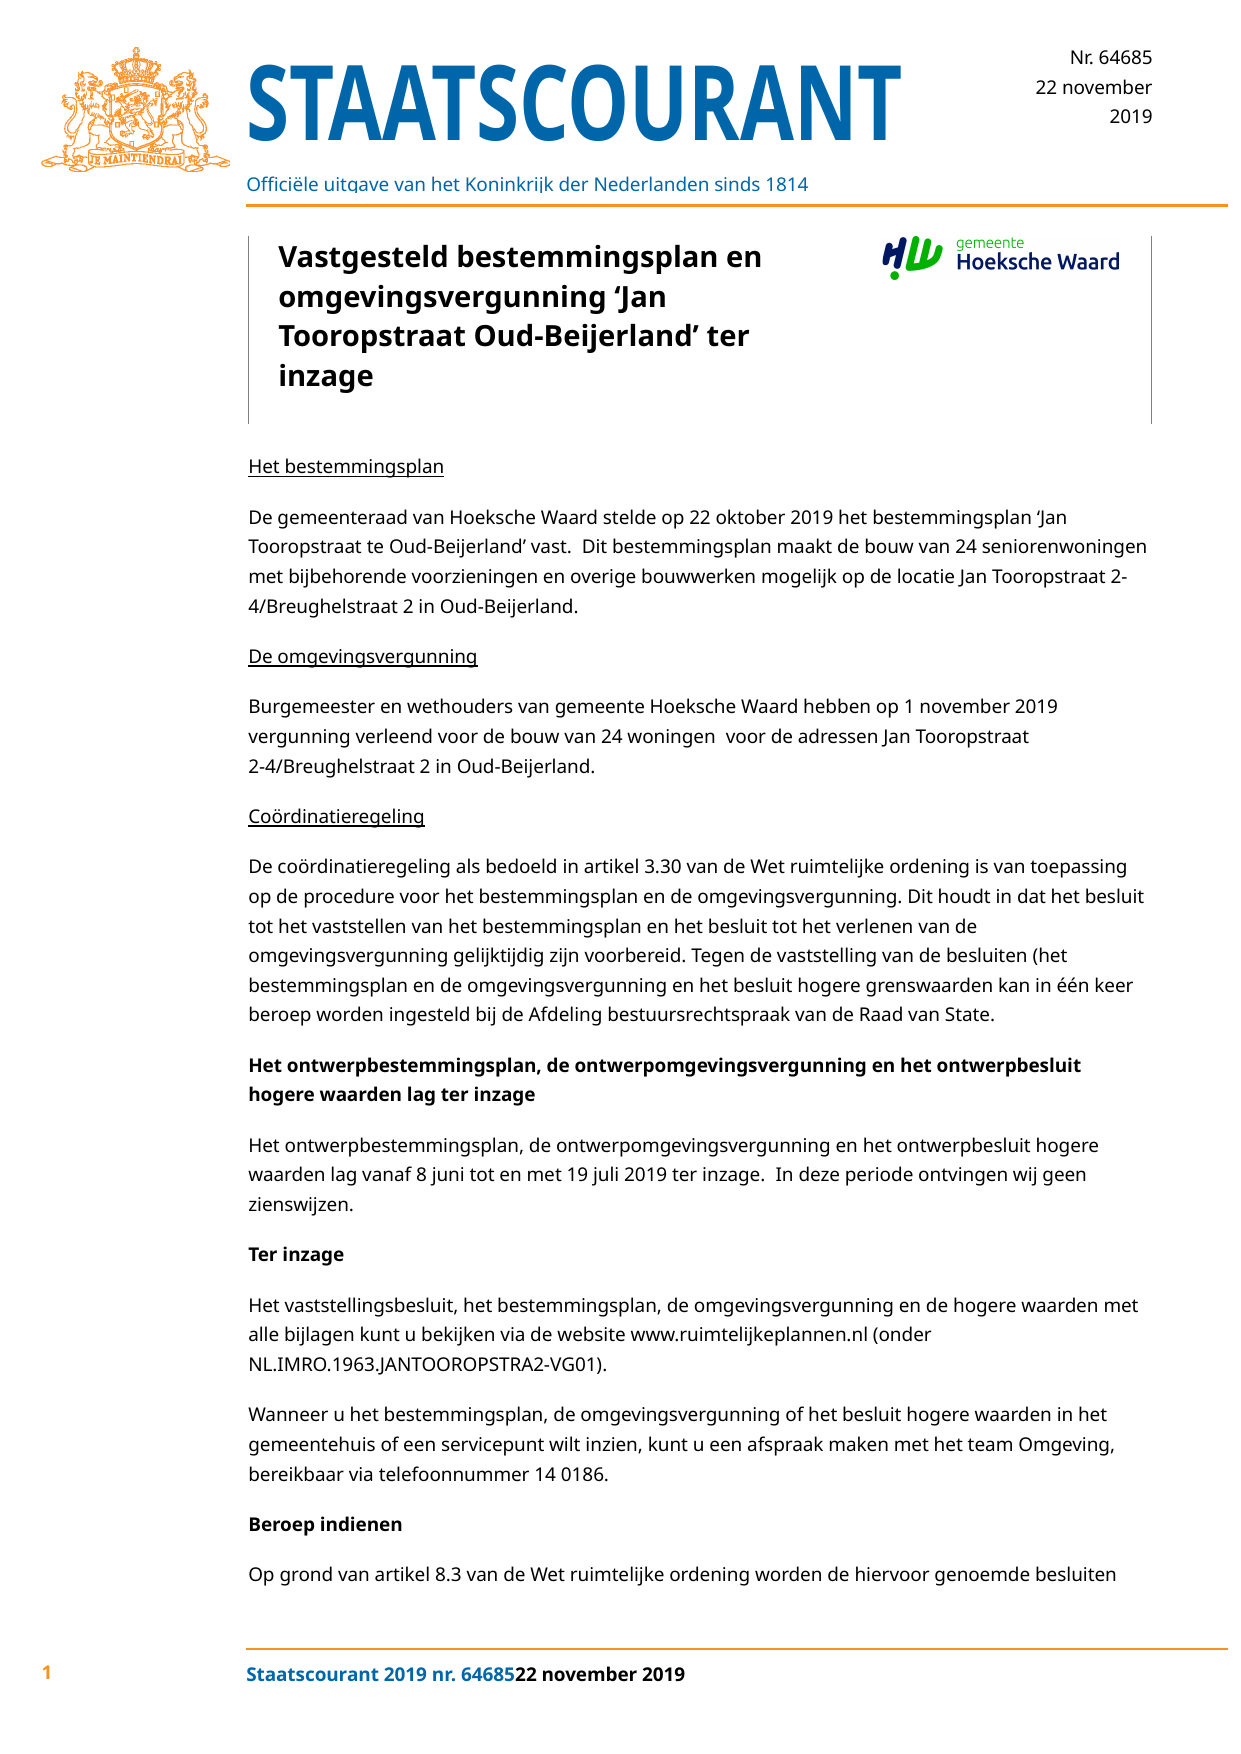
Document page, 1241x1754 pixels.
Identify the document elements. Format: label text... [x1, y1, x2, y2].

text Het ontwerpbestemmingsplan, de ontwerpomgevingsvergunning en het ontwerpbesluit hogere waarden lag vanaf 8 juni tot en met 19 juli 2019 ter inzage. In deze periode ontvingen wij geen zienswijzen. [248, 1132, 1152, 1217]
table_header [850, 236, 1151, 424]
text Beroep indienen [248, 1511, 1152, 1537]
text Het vaststellingsbesluit, het bestemmingsplan, de omgevingsvergunning en de hogere waarden met alle bijlagen kunt u bekijken via de website www.ruimtelijkeplannen.nl (onder NL.IMRO.1963.JANTOOROPSTRA2-VG01). [248, 1292, 1152, 1377]
text Ter inzage [248, 1242, 1152, 1267]
text Coördinatieregeling [248, 803, 1152, 829]
text Het ontwerpbestemmingsplan, de ontwerpomgevingsvergunning en het ontwerpbesluit hogere waarden lag ter inzage [248, 1052, 1152, 1107]
table_header Vastgesteld bestemmingsplan en omgevingsvergunning ‘Jan Tooropstraat Oud-Beijerland’ ter inzage [249, 236, 850, 424]
picture [41, 47, 231, 172]
text De gemeenteraad van Hoeksche Waard stelde op 22 oktober 2019 het bestemmingsplan ‘Jan Tooropstraat te Oud-Beijerland’ vast. Dit bestemmingsplan maakt de bouw van 24 seniorenwoningen met bijbehorende voorzieningen en overige bouwwerken mogelijk op de locatie Jan Tooropstraat 2-4/Breughelstraat 2 in Oud-Beijerland. [248, 504, 1152, 618]
text Burgemeester en wethouders van gemeente Hoeksche Waard hebben op 1 november 2019 vergunning verleend voor de bouw van 24 woningen voor de adressen Jan Tooropstraat 2-4/Breughelstraat 2 in Oud-Beijerland. [248, 694, 1152, 778]
text Op grond van artikel 8.3 van de Wet ruimtelijke ordening worden de hiervoor genoemde besluiten [248, 1562, 1152, 1587]
text Het bestemmingsplan [248, 454, 1152, 479]
picture [882, 236, 1119, 280]
text De coördinatieregeling als bedoeld in artikel 3.30 van de Wet ruimtelijke ordening is van toepassing op de procedure voor het bestemmingsplan en de omgevingsvergunning. Dit houdt in dat het besluit tot het vaststellen van het bestemmingsplan en het besluit tot het verlenen van de omgevingsvergunning gelijktijdig zijn voorbereid. Tegen de vaststelling van de besluiten (het bestemmingsplan en de omgevingsvergunning en het besluit hogere grenswaarden kan in één keer beroep worden ingesteld bij de Afdeling bestuursrechtspraak van de Raad van State. [248, 854, 1152, 1027]
text Wanneer u het bestemmingsplan, de omgevingsvergunning of het besluit hogere waarden in het gemeentehuis of een servicepunt wilt inzien, kunt u een afspraak maken met het team Omgeving, bereikbaar via telefoonnummer 14 0186. [248, 1402, 1152, 1486]
text De omgevingsvergunning [248, 643, 1152, 669]
